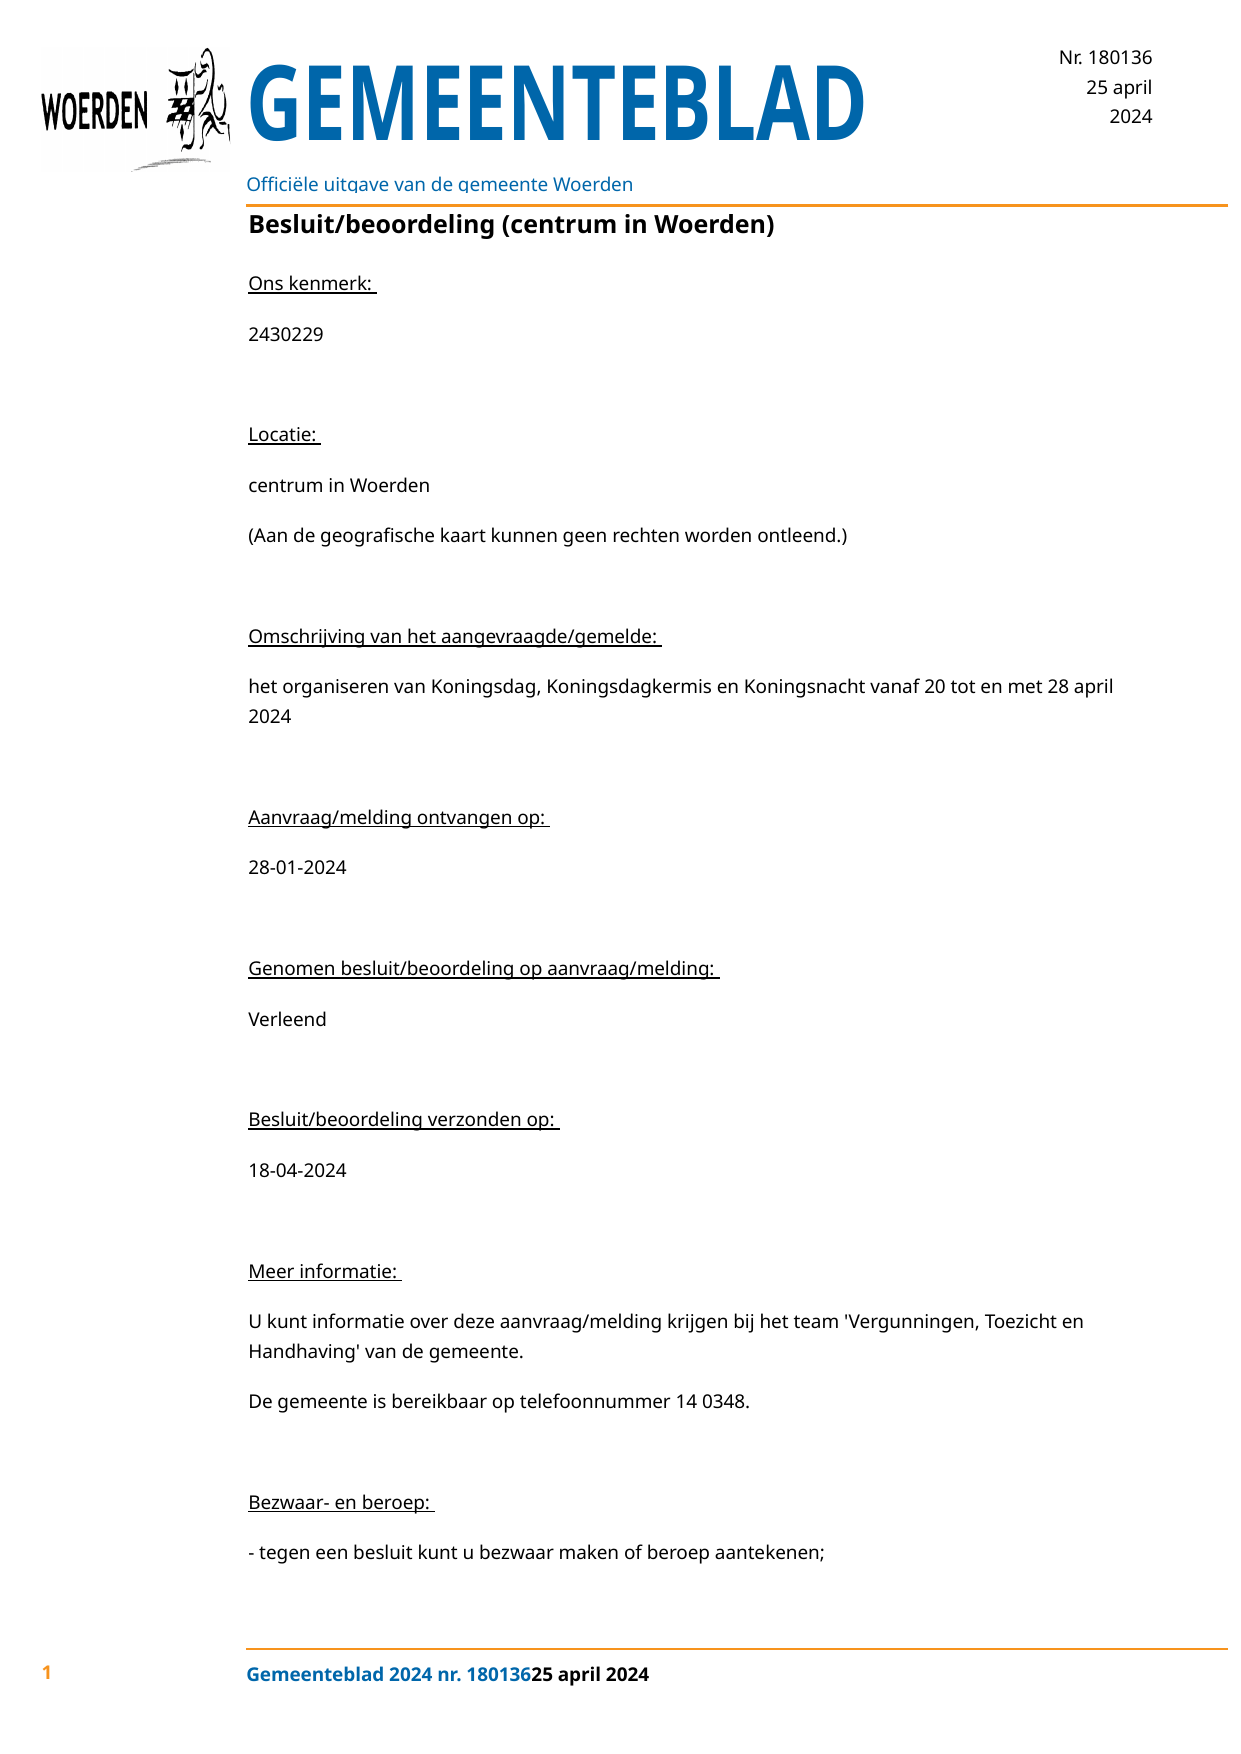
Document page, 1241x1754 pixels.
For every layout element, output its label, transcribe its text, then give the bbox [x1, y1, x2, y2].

text Meer informatie: [248, 1258, 1152, 1283]
text Genomen besluit/beoordeling op aanvraag/melding: [248, 955, 1152, 981]
text 2430229 [248, 321, 1152, 346]
text (Aan de geografische kaart kunnen geen rechten worden ontleend.) [248, 522, 1152, 548]
text Verleend [248, 1006, 1152, 1031]
text De gemeente is bereikbaar op telefoonnummer 14 0348. [248, 1388, 1152, 1414]
text Aanvraag/melding ontvangen op: [248, 804, 1152, 830]
text Besluit/beoordeling (centrum in Woerden) [248, 207, 1152, 241]
text Omschrijving van het aangevraagde/gemelde: [248, 623, 1152, 649]
text U kunt informatie over deze aanvraag/melding krijgen bij het team 'Vergunningen, Toezicht en Handhaving' van de gemeente. [248, 1308, 1152, 1363]
text Bezwaar- en beroep: [248, 1489, 1152, 1515]
text het organiseren van Koningsdag, Koningsdagkermis en Koningsnacht vanaf 20 tot en met 28 april 2024 [248, 674, 1152, 729]
text 18-04-2024 [248, 1157, 1152, 1183]
text Ons kenmerk: [248, 270, 1152, 296]
text - tegen een besluit kunt u bezwaar maken of beroep aantekenen; [248, 1539, 1152, 1565]
picture [41, 47, 231, 172]
text Besluit/beoordeling verzonden op: [248, 1107, 1152, 1132]
text 28-01-2024 [248, 854, 1152, 880]
text Locatie: [248, 422, 1152, 447]
text centrum in Woerden [248, 472, 1152, 498]
